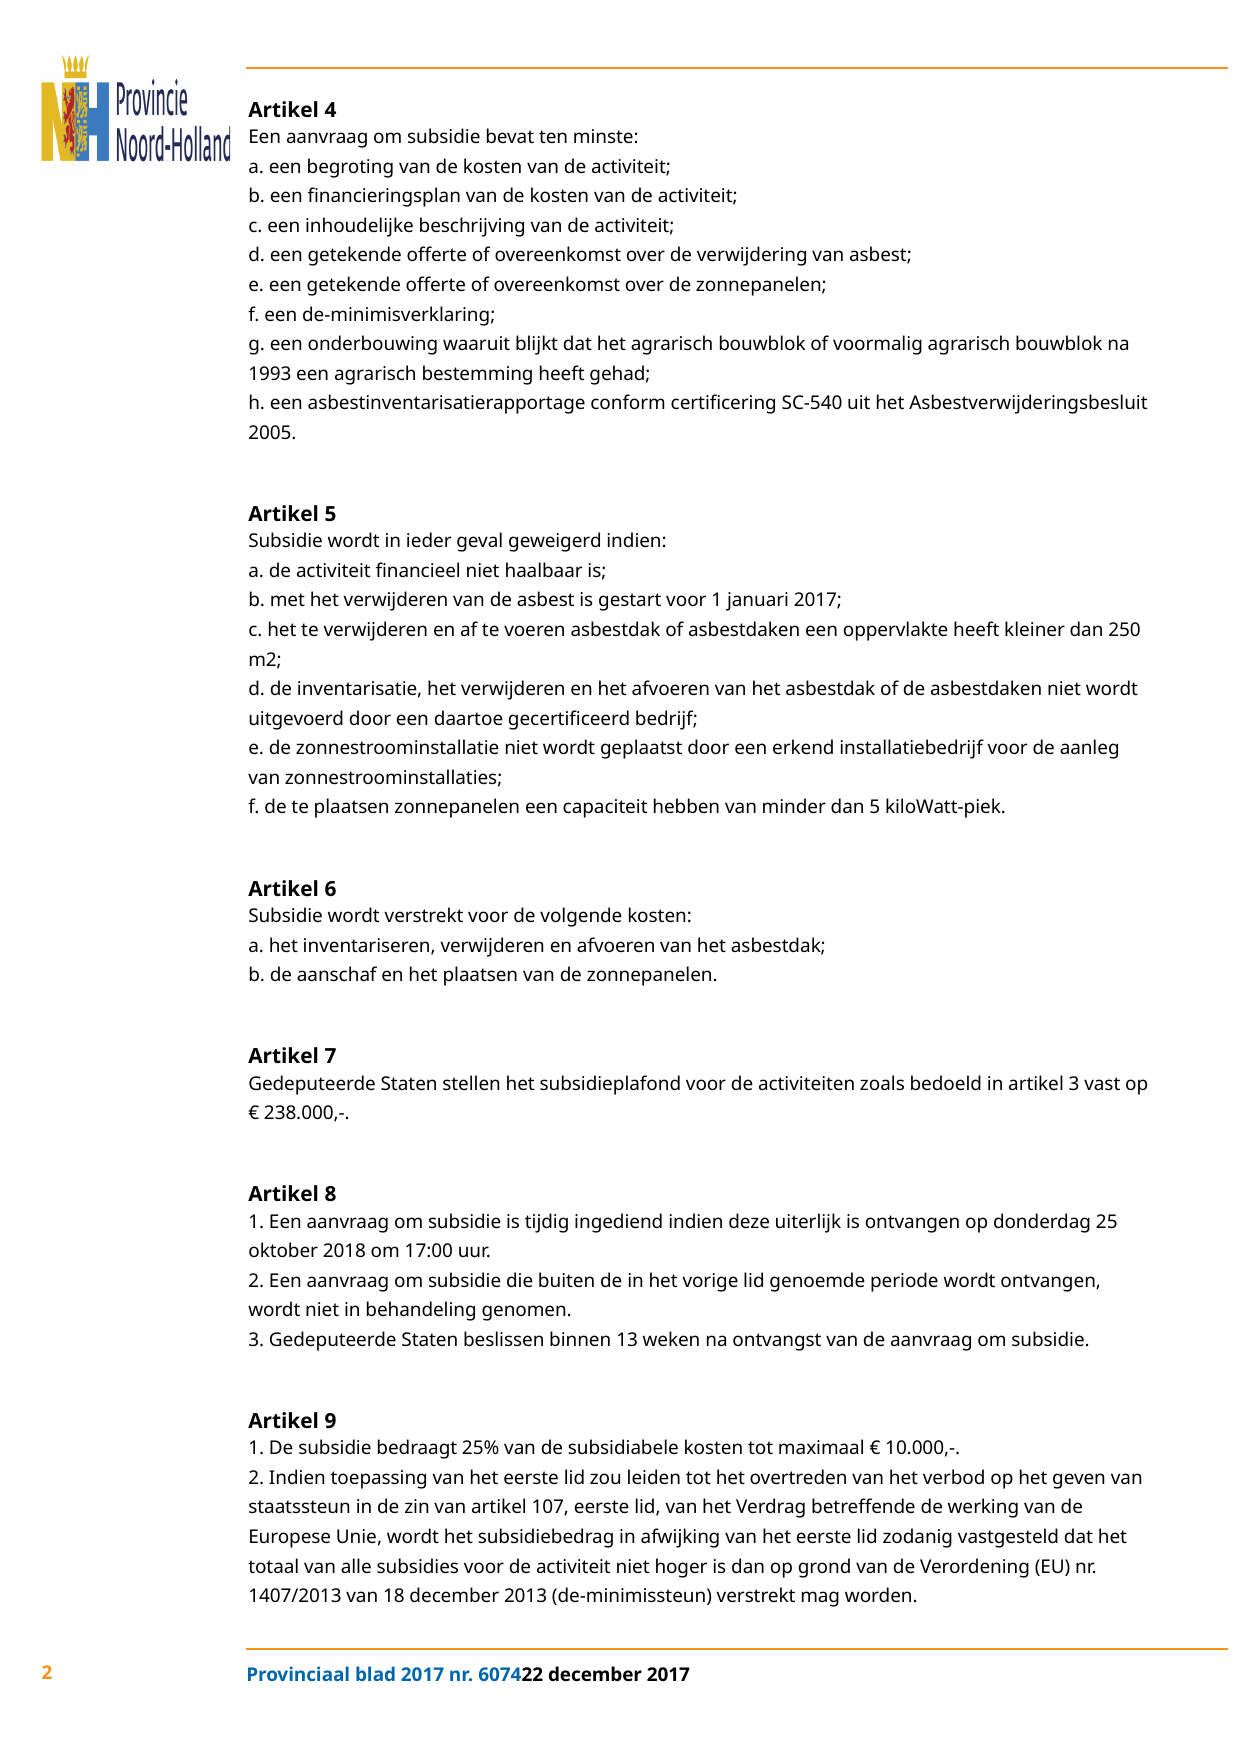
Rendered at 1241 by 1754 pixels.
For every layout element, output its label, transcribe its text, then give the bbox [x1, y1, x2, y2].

text Artikel 5 [248, 499, 1152, 527]
text b. de aanschaf en het plaatsen van de zonnepanelen. [248, 961, 1152, 987]
text Artikel 4 [248, 95, 1152, 123]
text f. de te plaatsen zonnepanelen een capaciteit hebben van minder dan 5 kiloWatt-piek. [248, 794, 1152, 819]
text Gedeputeerde Staten stellen het subsidieplafond voor de activiteiten zoals bedoeld in artikel 3 vast op € 238.000,-. [248, 1070, 1152, 1125]
text 2. Indien toepassing van het eerste lid zou leiden tot het overtreden van het verbod op het geven van staatssteun in de zin van artikel 107, eerste lid, van het Verdrag betreffende de werking van de Europese Unie, wordt het subsidiebedrag in afwijking van het eerste lid zodanig vastgesteld dat het totaal van alle subsidies voor de activiteit niet hoger is dan op grond van de Verordening (EU) nr. 1407/2013 van 18 december 2013 (de-minimissteun) verstrekt mag worden. [248, 1464, 1152, 1608]
text Artikel 8 [248, 1179, 1152, 1208]
text d. de inventarisatie, het verwijderen en het afvoeren van het asbestdak of de asbestdaken niet wordt uitgevoerd door een daartoe gecertificeerd bedrijf; [248, 675, 1152, 731]
text e. een getekende offerte of overeenkomst over de zonnepanelen; [248, 271, 1152, 297]
text d. een getekende offerte of overeenkomst over de verwijdering van asbest; [248, 242, 1152, 267]
text 1. De subsidie bedraagt 25% van de subsidiabele kosten tot maximaal € 10.000,-. [248, 1434, 1152, 1460]
text g. een onderbouwing waaruit blijkt dat het agrarisch bouwblok of voormalig agrarisch bouwblok na 1993 een agrarisch bestemming heeft gehad; [248, 330, 1152, 386]
picture [41, 47, 231, 172]
text c. een inhoudelijke beschrijving van de activiteit; [248, 212, 1152, 238]
text Artikel 6 [248, 874, 1152, 902]
text Een aanvraag om subsidie bevat ten minste: [248, 123, 1152, 149]
text b. een financieringsplan van de kosten van de activiteit; [248, 182, 1152, 208]
text a. het inventariseren, verwijderen en afvoeren van het asbestdak; [248, 932, 1152, 957]
text b. met het verwijderen van de asbest is gestart voor 1 januari 2017; [248, 587, 1152, 612]
text f. een de-minimisverklaring; [248, 301, 1152, 326]
text c. het te verwijderen en af te voeren asbestdak of asbestdaken een oppervlakte heeft kleiner dan 250 m2; [248, 616, 1152, 672]
text h. een asbestinventarisatierapportage conform certificering SC-540 uit het Asbestverwijderingsbesluit 2005. [248, 389, 1152, 445]
text a. de activiteit financieel niet haalbaar is; [248, 557, 1152, 583]
text 2. Een aanvraag om subsidie die buiten de in het vorige lid genoemde periode wordt ontvangen, wordt niet in behandeling genomen. [248, 1267, 1152, 1322]
text Artikel 9 [248, 1406, 1152, 1434]
text Subsidie wordt verstrekt voor de volgende kosten: [248, 902, 1152, 928]
text a. een begroting van de kosten van de activiteit; [248, 153, 1152, 178]
text e. de zonnestroominstallatie niet wordt geplaatst door een erkend installatiebedrijf voor de aanleg van zonnestroominstallaties; [248, 734, 1152, 790]
text 3. Gedeputeerde Staten beslissen binnen 13 weken na ontvangst van de aanvraag om subsidie. [248, 1326, 1152, 1352]
text Artikel 7 [248, 1041, 1152, 1070]
text 1. Een aanvraag om subsidie is tijdig ingediend indien deze uiterlijk is ontvangen op donderdag 25 oktober 2018 om 17:00 uur. [248, 1208, 1152, 1263]
text Subsidie wordt in ieder geval geweigerd indien: [248, 527, 1152, 553]
